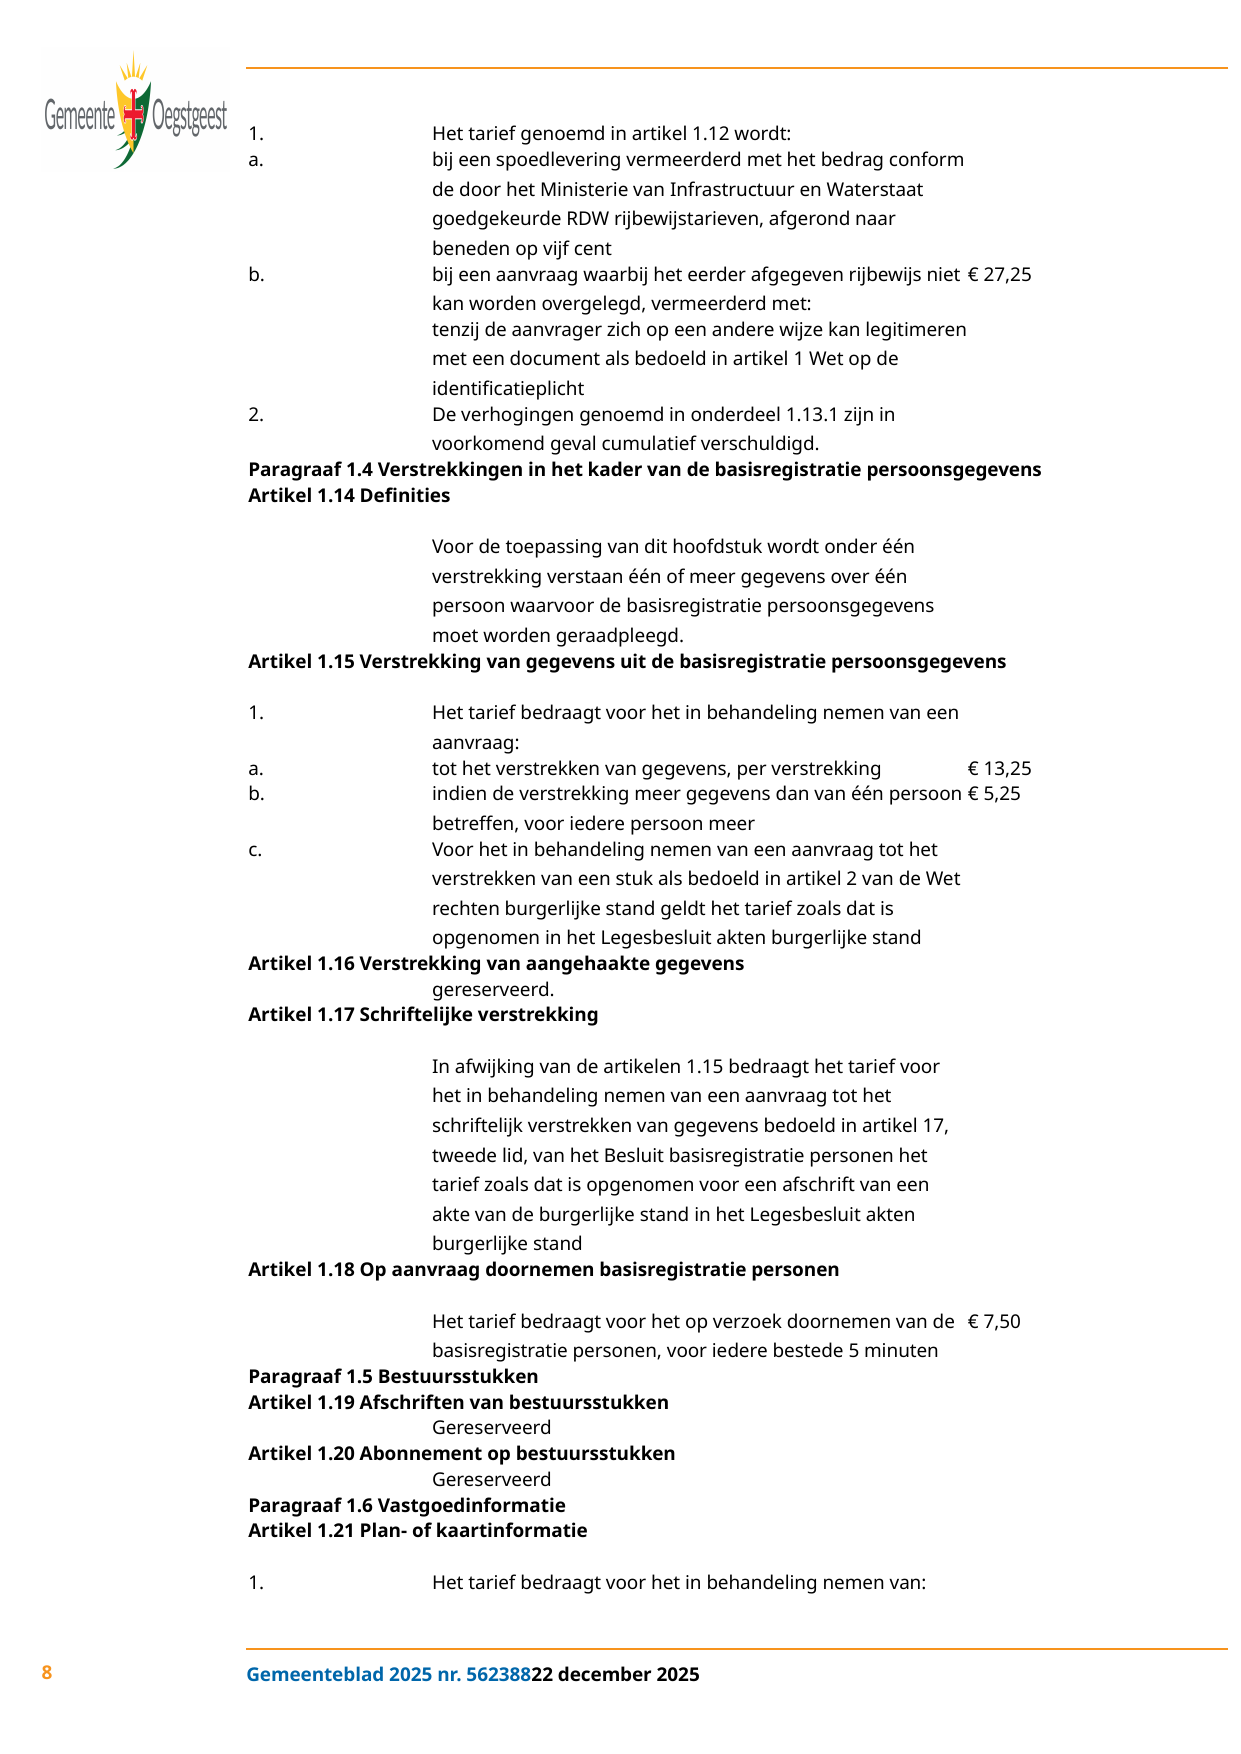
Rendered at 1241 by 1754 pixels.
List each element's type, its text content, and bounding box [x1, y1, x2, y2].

table_cell [432, 1543, 968, 1569]
table_cell [968, 1415, 1152, 1440]
table_cell [968, 1466, 1152, 1492]
table_cell indien de verstrekking meer gegevens dan van één persoon betreffen, voor iedere persoon meer [432, 780, 968, 836]
table_cell tenzij de aanvrager zich op een andere wijze kan legitimeren met een document als bedoeld in artikel 1 Wet op de identificatieplicht [432, 316, 968, 401]
table_cell [432, 674, 968, 699]
table_cell [432, 1028, 968, 1053]
table_cell De verhogingen genoemd in onderdeel 1.13.1 zijn in voorkomend geval cumulatief verschuldigd. [432, 401, 968, 456]
table_cell [248, 316, 432, 401]
table_cell Voor de toepassing van dit hoofdstuk wordt onder één verstrekking verstaan één of meer gegevens over één persoon waarvoor de basisregistratie persoonsgegevens moet worden geraadpleegd. [432, 534, 968, 648]
table_cell [248, 1282, 432, 1308]
table_cell [968, 699, 1152, 755]
table_cell [968, 836, 1152, 950]
table_cell [968, 1028, 1152, 1053]
table_cell [968, 146, 1152, 261]
table_cell 1. [248, 1569, 432, 1595]
table_cell [432, 95, 968, 121]
table_cell [248, 674, 432, 699]
table_cell [248, 1543, 432, 1569]
table_cell Het tarief bedraagt voor het in behandeling nemen van een aanvraag: [432, 699, 968, 755]
table_cell € 5,25 [968, 780, 1152, 836]
table_cell a. [248, 146, 432, 261]
table_cell [248, 508, 432, 533]
table_cell Gereserveerd [432, 1415, 968, 1440]
table_cell [248, 1415, 432, 1440]
table_cell Paragraaf 1.4 Verstrekkingen in het kader van de basisregistratie persoonsgegevens [248, 456, 1152, 482]
table_cell b. [248, 780, 432, 836]
table_cell a. [248, 755, 432, 780]
table_cell In afwijking van de artikelen 1.15 bedraagt het tarief voor het in behandeling nemen van een aanvraag tot het schriftelijk verstrekken van gegevens bedoeld in artikel 17, tweede lid, van het Besluit basisregistratie personen het tarief zoals dat is opgenomen voor een afschrift van een akte van de burgerlijke stand in het Legesbesluit akten burgerlijke stand [432, 1053, 968, 1256]
table_cell [968, 1053, 1152, 1256]
table_cell [248, 1028, 432, 1053]
table_cell Artikel 1.21 Plan- of kaartinformatie [248, 1518, 1152, 1543]
table_cell [968, 95, 1152, 121]
table_cell c. [248, 836, 432, 950]
table_cell Paragraaf 1.6 Vastgoedinformatie [248, 1492, 1152, 1517]
table_cell [432, 1282, 968, 1308]
table_cell 1. [248, 699, 432, 755]
table_cell [248, 1466, 432, 1492]
table_cell [248, 95, 432, 121]
table_cell [968, 316, 1152, 401]
table_cell [968, 674, 1152, 699]
table_cell € 7,50 [968, 1308, 1152, 1363]
table_cell b. [248, 261, 432, 316]
table_cell bij een aanvraag waarbij het eerder afgegeven rijbewijs niet kan worden overgelegd, vermeerderd met: [432, 261, 968, 316]
table_cell 2. [248, 401, 432, 456]
table_cell Het tarief bedraagt voor het in behandeling nemen van: [432, 1569, 968, 1595]
table_cell Het tarief genoemd in artikel 1.12 wordt: [432, 121, 968, 146]
table_cell [248, 1308, 432, 1363]
table_cell [968, 121, 1152, 146]
table_cell Voor het in behandeling nemen van een aanvraag tot het verstrekken van een stuk als bedoeld in artikel 2 van de Wet rechten burgerlijke stand geldt het tarief zoals dat is opgenomen in het Legesbesluit akten burgerlijke stand [432, 836, 968, 950]
table_cell bij een spoedlevering vermeerderd met het bedrag conform de door het Ministerie van Infrastructuur en Waterstaat goedgekeurde RDW rijbewijstarieven, afgerond naar beneden op vijf cent [432, 146, 968, 261]
table_cell [968, 508, 1152, 533]
table_cell Artikel 1.16 Verstrekking van aangehaakte gegevens [248, 950, 1152, 976]
table_cell Artikel 1.17 Schriftelijke verstrekking [248, 1002, 1152, 1027]
table_cell Artikel 1.18 Op aanvraag doornemen basisregistratie personen [248, 1256, 1152, 1282]
table_cell [968, 976, 1152, 1002]
table_cell [432, 508, 968, 533]
table_cell [248, 976, 432, 1002]
table_cell gereserveerd. [432, 976, 968, 1002]
table_cell [968, 1569, 1152, 1595]
table_cell [968, 1282, 1152, 1308]
table_cell Gereserveerd [432, 1466, 968, 1492]
table_cell [968, 534, 1152, 648]
table_cell € 27,25 [968, 261, 1152, 316]
table_cell Artikel 1.20 Abonnement op bestuursstukken [248, 1440, 1152, 1466]
table_cell [968, 1543, 1152, 1569]
table_cell [248, 1053, 432, 1256]
table_cell Artikel 1.14 Definities [248, 482, 1152, 508]
table_cell 1. [248, 121, 432, 146]
table_cell € 13,25 [968, 755, 1152, 780]
table_cell tot het verstrekken van gegevens, per verstrekking [432, 755, 968, 780]
table_cell [248, 534, 432, 648]
table_cell Paragraaf 1.5 Bestuursstukken [248, 1363, 1152, 1389]
picture [41, 47, 231, 172]
table_cell Het tarief bedraagt voor het op verzoek doornemen van de basisregistratie personen, voor iedere bestede 5 minuten [432, 1308, 968, 1363]
table_cell [968, 401, 1152, 456]
table_cell Artikel 1.19 Afschriften van bestuursstukken [248, 1389, 1152, 1414]
table_cell Artikel 1.15 Verstrekking van gegevens uit de basisregistratie persoonsgegevens [248, 648, 1152, 674]
